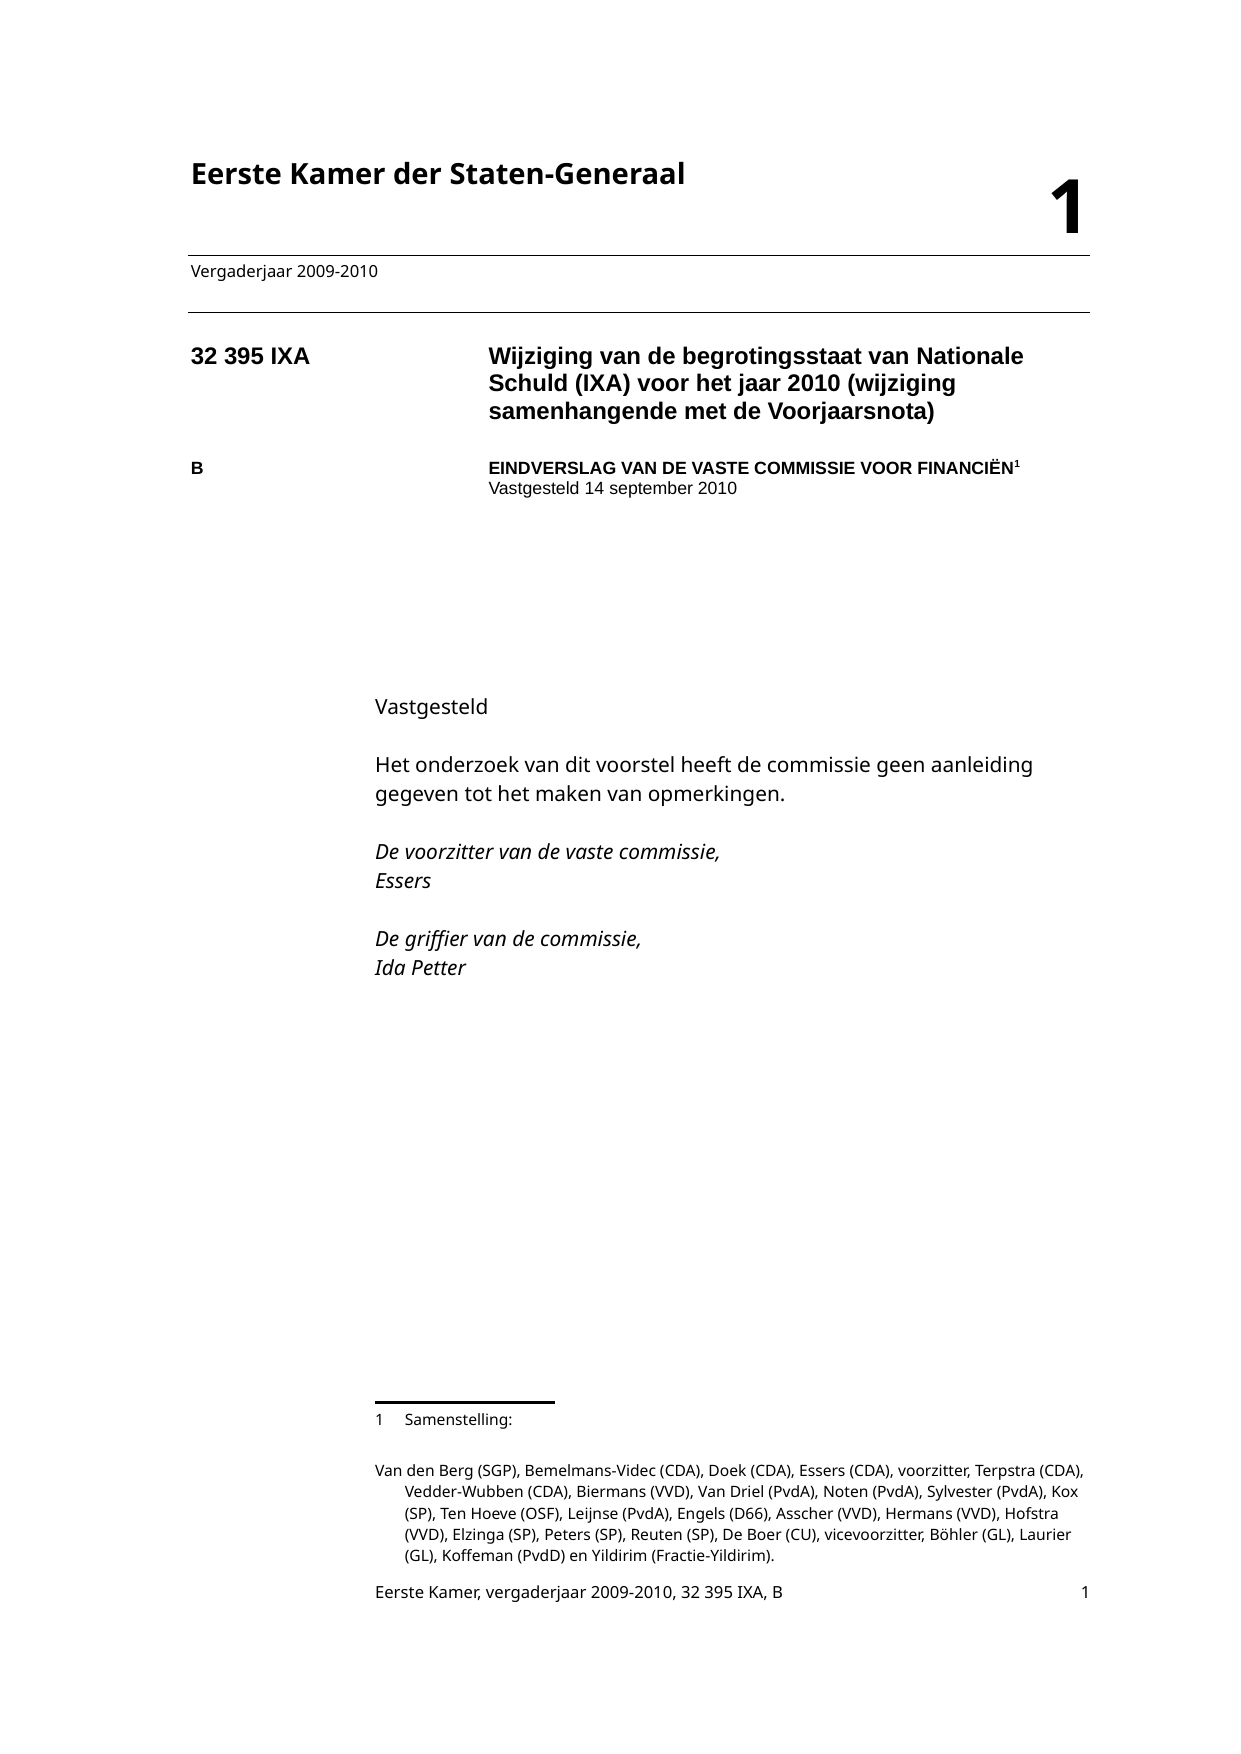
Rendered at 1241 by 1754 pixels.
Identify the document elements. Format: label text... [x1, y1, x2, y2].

text Vastgesteld [375, 692, 1090, 721]
text De griffier van de commissie, [375, 924, 1090, 953]
table_cell B [188, 455, 485, 573]
table_cell 32 395 IXA [188, 339, 485, 454]
table_header 1 [910, 150, 1090, 255]
table_cell [188, 313, 485, 339]
text Essers [375, 866, 1090, 894]
table_header Eerste Kamer der Staten-Generaal [188, 150, 909, 255]
text Het onderzoek van dit voorstel heeft de commissie geen aanleiding gegeven tot het maken van opmerkingen. [375, 751, 1090, 807]
table_cell EINDVERSLAG VAN DE VASTE COMMISSIE VOOR FINANCIËN Vastgesteld 14 september 2010 [485, 455, 1090, 573]
text Ida Petter [375, 953, 1090, 981]
table_cell Wijziging van de begrotingsstaat van Nationale Schuld (IXA) voor het jaar 2010 (wijziging samenhangende met de Voorjaarsnota) [485, 339, 1090, 454]
table_cell [485, 256, 1090, 312]
text De voorzitter van de vaste commissie, [375, 837, 1090, 866]
table_cell Vergaderjaar 2009-2010 [188, 256, 485, 312]
table_cell [485, 313, 1090, 339]
